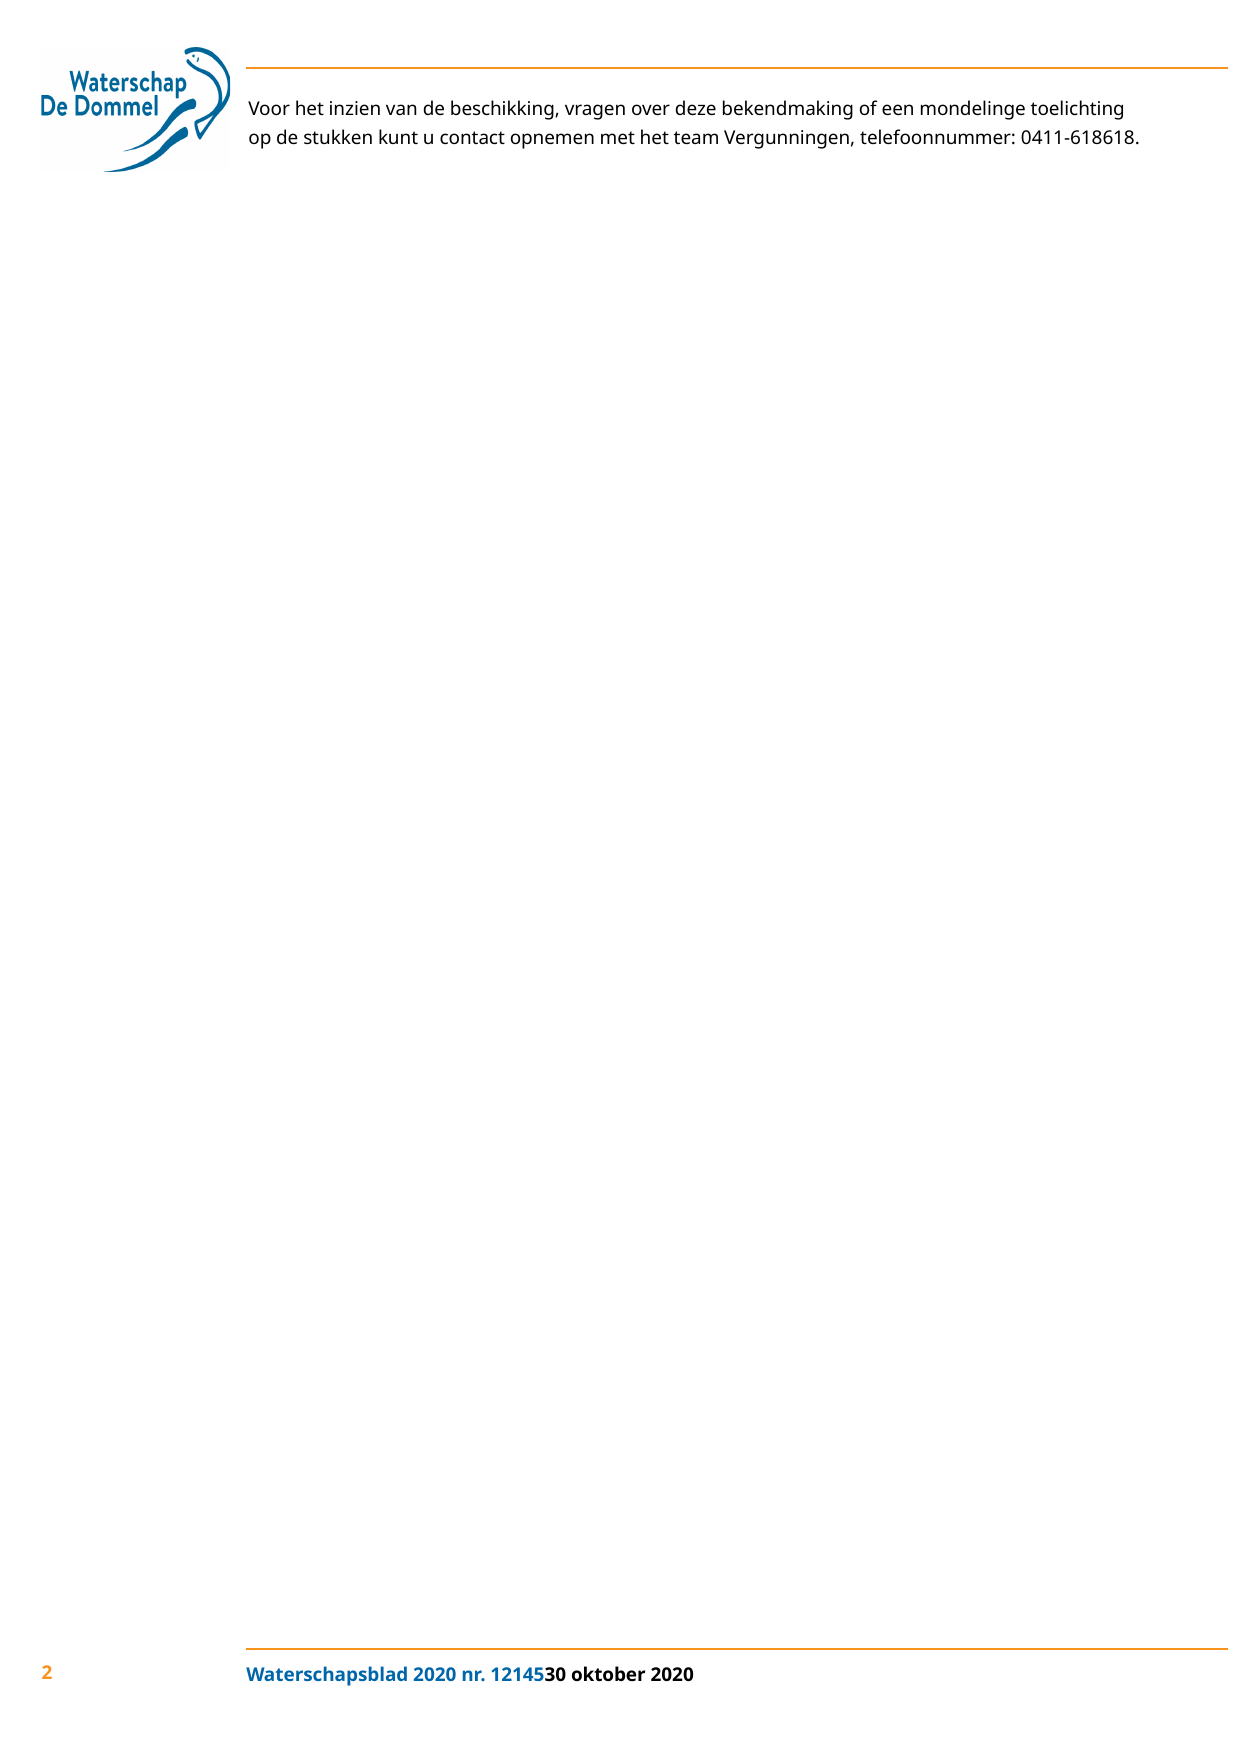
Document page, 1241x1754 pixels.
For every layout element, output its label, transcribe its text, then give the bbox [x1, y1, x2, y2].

picture [45, 99, 51, 111]
picture [41, 47, 231, 172]
picture [204, 47, 231, 76]
text Voor het inzien van de beschikking, vragen over deze bekendmaking of een mondelinge toelichting op de stukken kunt u contact opnemen met het team Vergunningen, telefoonnummer: 0411-618618. [248, 95, 1152, 150]
picture [198, 118, 210, 131]
